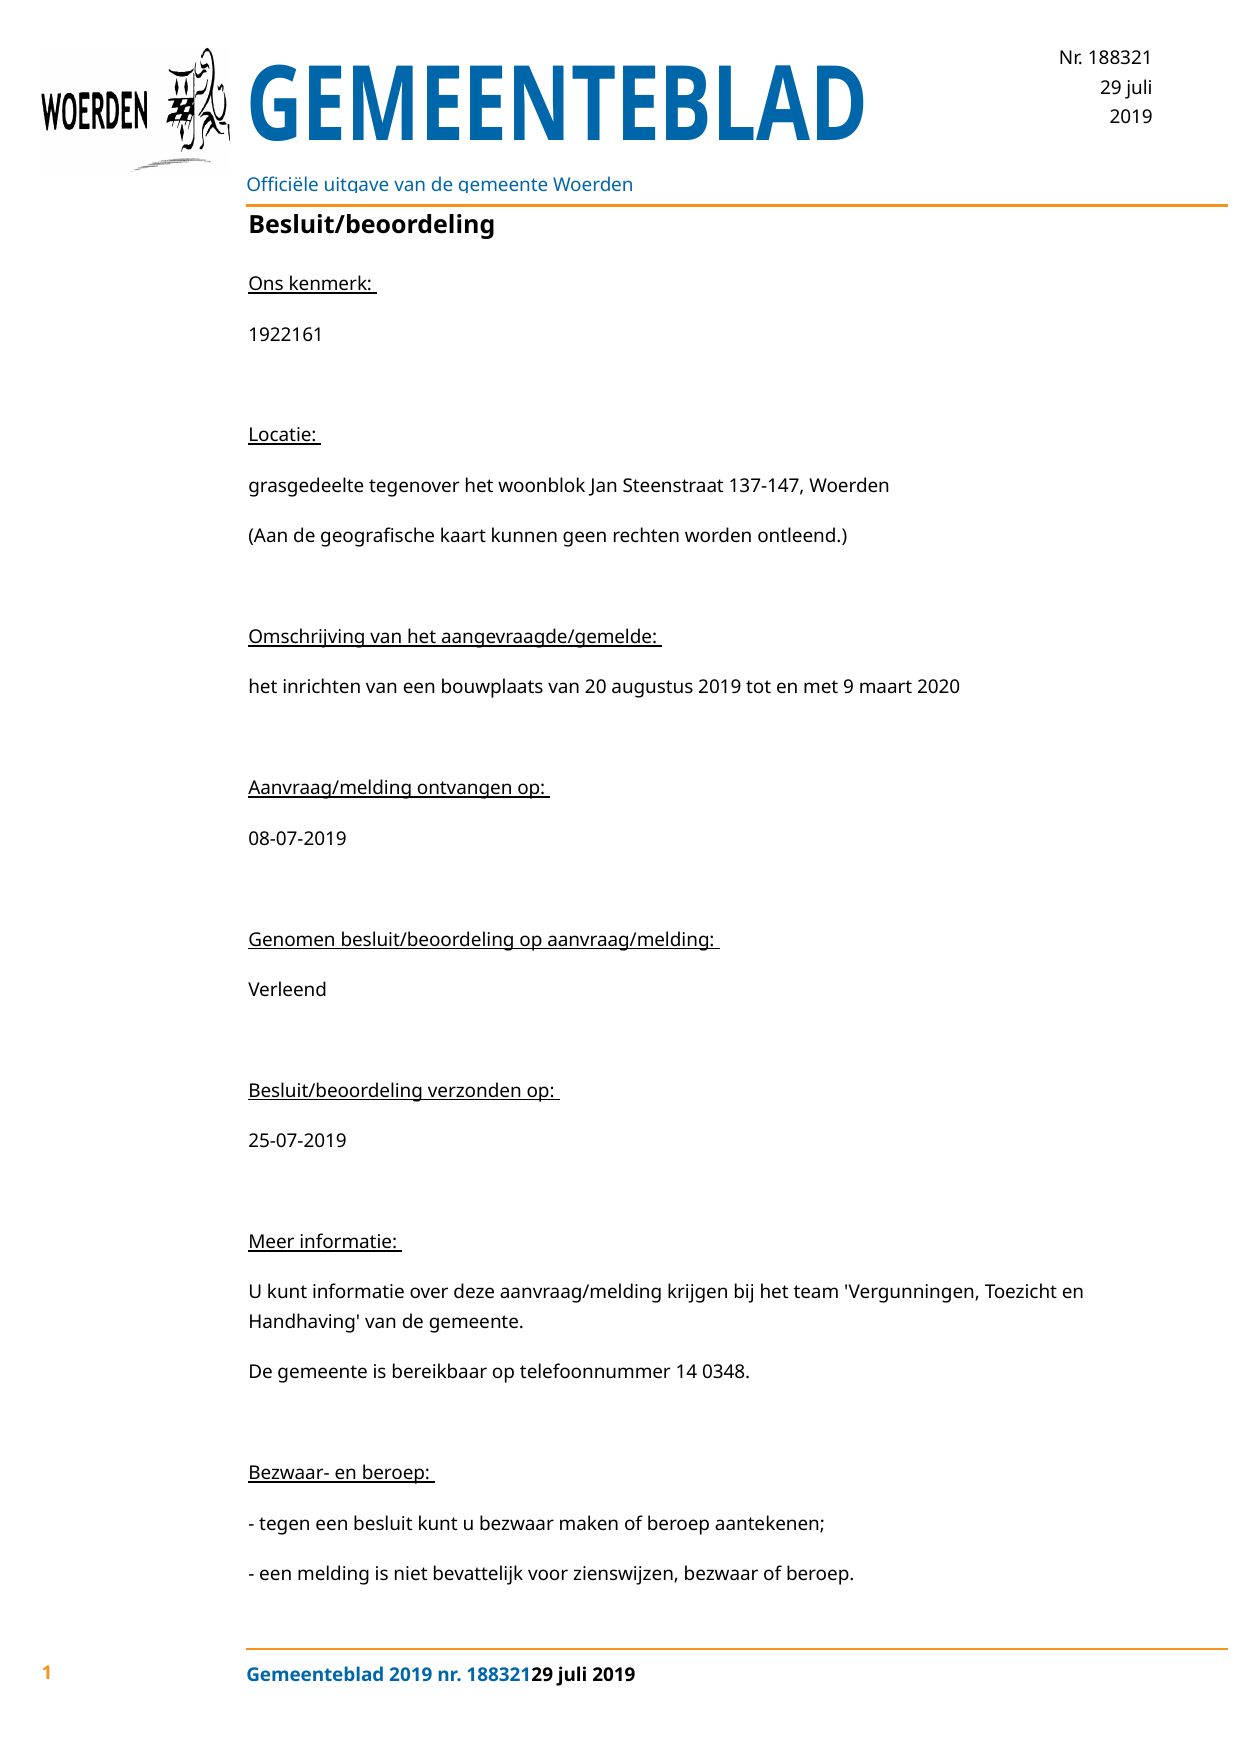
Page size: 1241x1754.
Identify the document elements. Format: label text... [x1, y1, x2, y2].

text 25-07-2019 [248, 1127, 1152, 1153]
text het inrichten van een bouwplaats van 20 augustus 2019 tot en met 9 maart 2020 [248, 674, 1152, 699]
text Verleend [248, 976, 1152, 1002]
text Locatie: [248, 422, 1152, 447]
text Omschrijving van het aangevraagde/gemelde: [248, 623, 1152, 649]
text (Aan de geografische kaart kunnen geen rechten worden ontleend.) [248, 522, 1152, 548]
text De gemeente is bereikbaar op telefoonnummer 14 0348. [248, 1359, 1152, 1384]
text - een melding is niet bevattelijk voor zienswijzen, bezwaar of beroep. [248, 1560, 1152, 1586]
text Meer informatie: [248, 1228, 1152, 1254]
text Ons kenmerk: [248, 270, 1152, 296]
text U kunt informatie over deze aanvraag/melding krijgen bij het team 'Vergunningen, Toezicht en Handhaving' van de gemeente. [248, 1279, 1152, 1334]
text Besluit/beoordeling verzonden op: [248, 1077, 1152, 1103]
text - tegen een besluit kunt u bezwaar maken of beroep aantekenen; [248, 1510, 1152, 1536]
text Aanvraag/melding ontvangen op: [248, 774, 1152, 800]
text Besluit/beoordeling [248, 207, 1152, 241]
text 1922161 [248, 321, 1152, 346]
text 08-07-2019 [248, 825, 1152, 851]
text grasgedeelte tegenover het woonblok Jan Steenstraat 137-147, Woerden [248, 472, 1152, 498]
picture [41, 47, 231, 172]
text Bezwaar- en beroep: [248, 1459, 1152, 1485]
text Genomen besluit/beoordeling op aanvraag/melding: [248, 926, 1152, 951]
